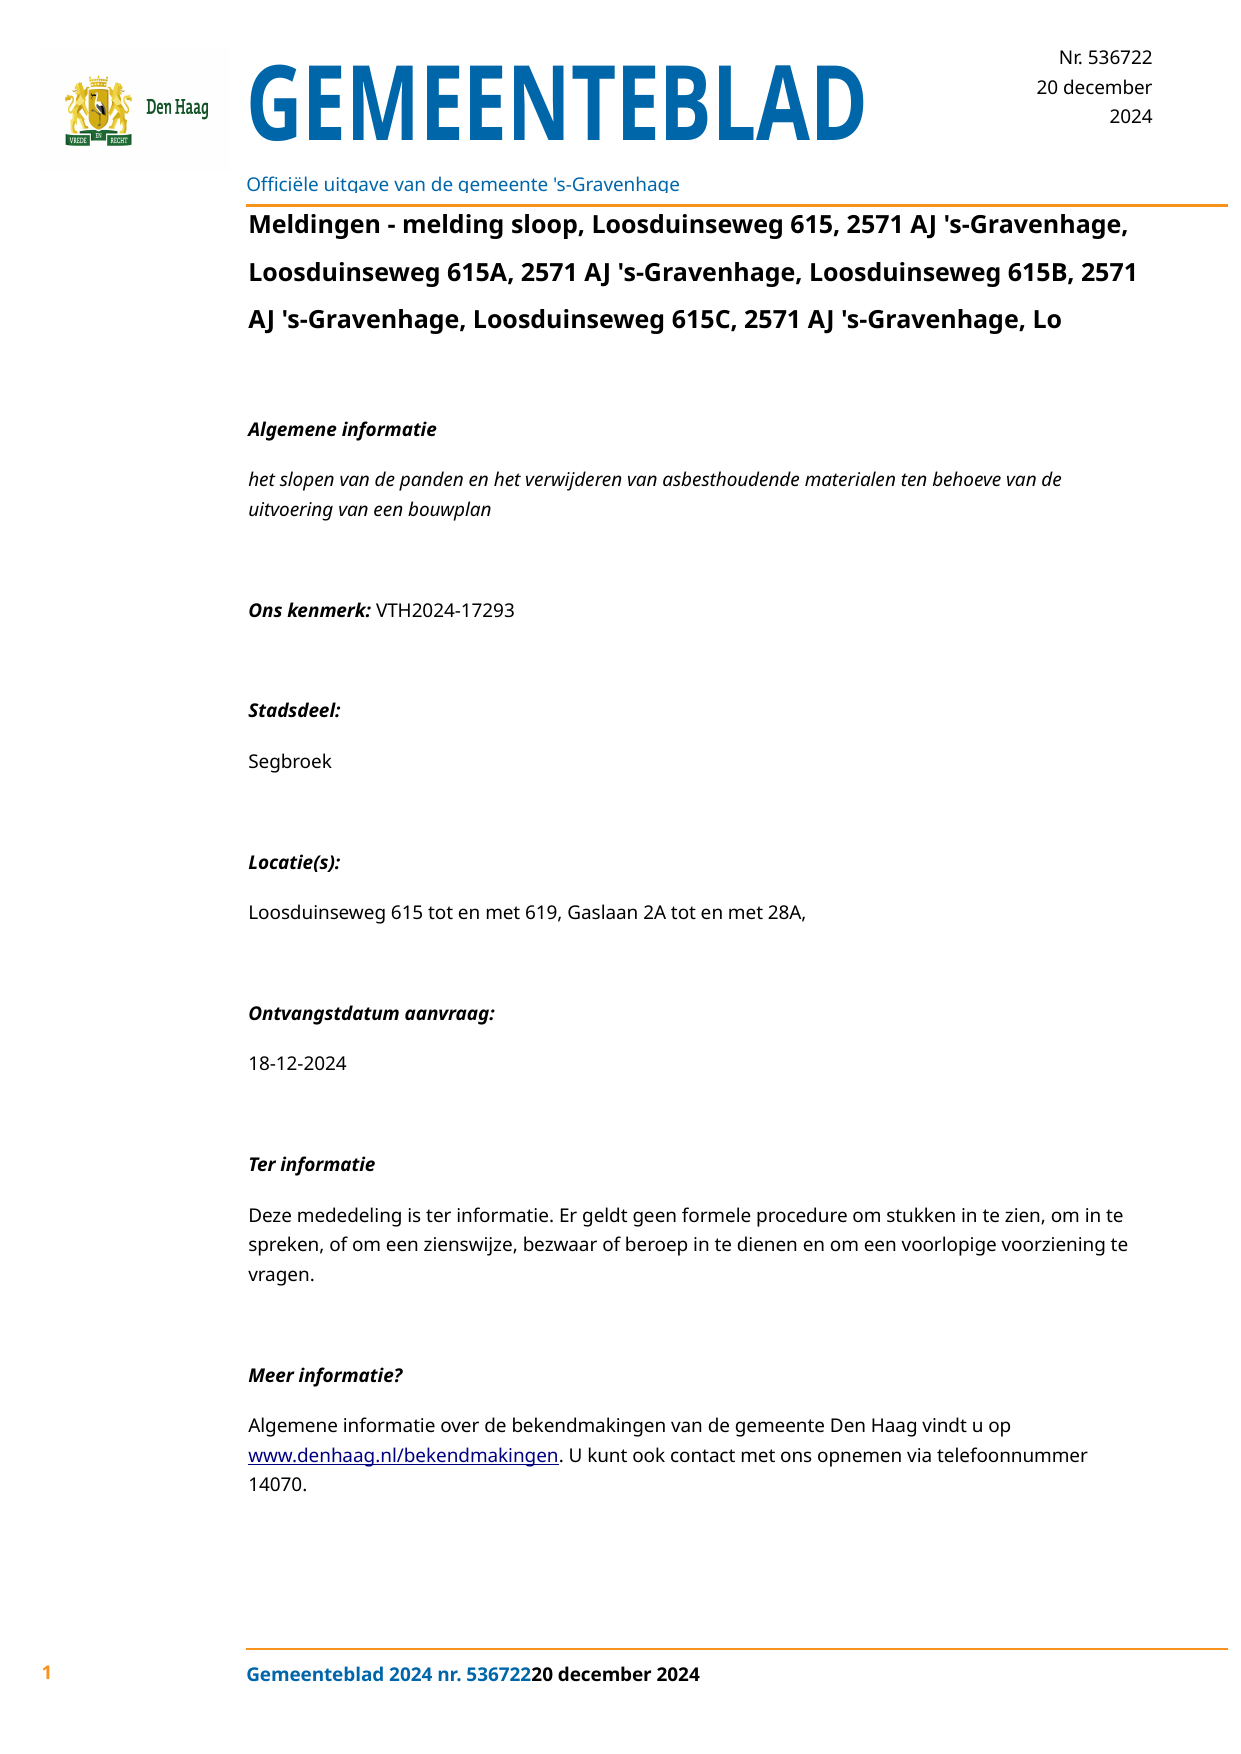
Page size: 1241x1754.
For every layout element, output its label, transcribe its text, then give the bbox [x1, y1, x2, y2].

text Meldingen - melding sloop, Loosduinseweg 615, 2571 AJ 's-Gravenhage, Loosduinseweg 615A, 2571 AJ 's-Gravenhage, Loosduinseweg 615B, 2571 AJ 's-Gravenhage, Loosduinseweg 615C, 2571 AJ 's-Gravenhage, Lo [248, 207, 1152, 336]
text Ter informatie [248, 1151, 1152, 1177]
text Loosduinseweg 615 tot en met 619, Gaslaan 2A tot en met 28A, [248, 899, 1152, 925]
text Segbroek [248, 748, 1152, 774]
text Algemene informatie [248, 416, 1152, 442]
text Algemene informatie over de bekendmakingen van de gemeente Den Haag vindt u op www.denhaag.nl/bekendmakingen. U kunt ook contact met ons opnemen via telefoonnummer 14070. [248, 1412, 1152, 1497]
text Stadsdeel: [248, 698, 1152, 723]
text Ons kenmerk: VTH2024-17293 [248, 597, 1152, 622]
text Ontvangstdatum aanvraag: [248, 1000, 1152, 1026]
text Deze mededeling is ter informatie. Er geldt geen formele procedure om stukken in te zien, om in te spreken, of om een zienswijze, bezwaar of beroep in te dienen en om een voorlopige voorziening te vragen. [248, 1202, 1152, 1287]
text Locatie(s): [248, 849, 1152, 874]
text Meer informatie? [248, 1362, 1152, 1387]
text 18-12-2024 [248, 1051, 1152, 1076]
text het slopen van de panden en het verwijderen van asbesthoudende materialen ten behoeve van de uitvoering van een bouwplan [248, 466, 1152, 522]
picture [41, 47, 231, 172]
